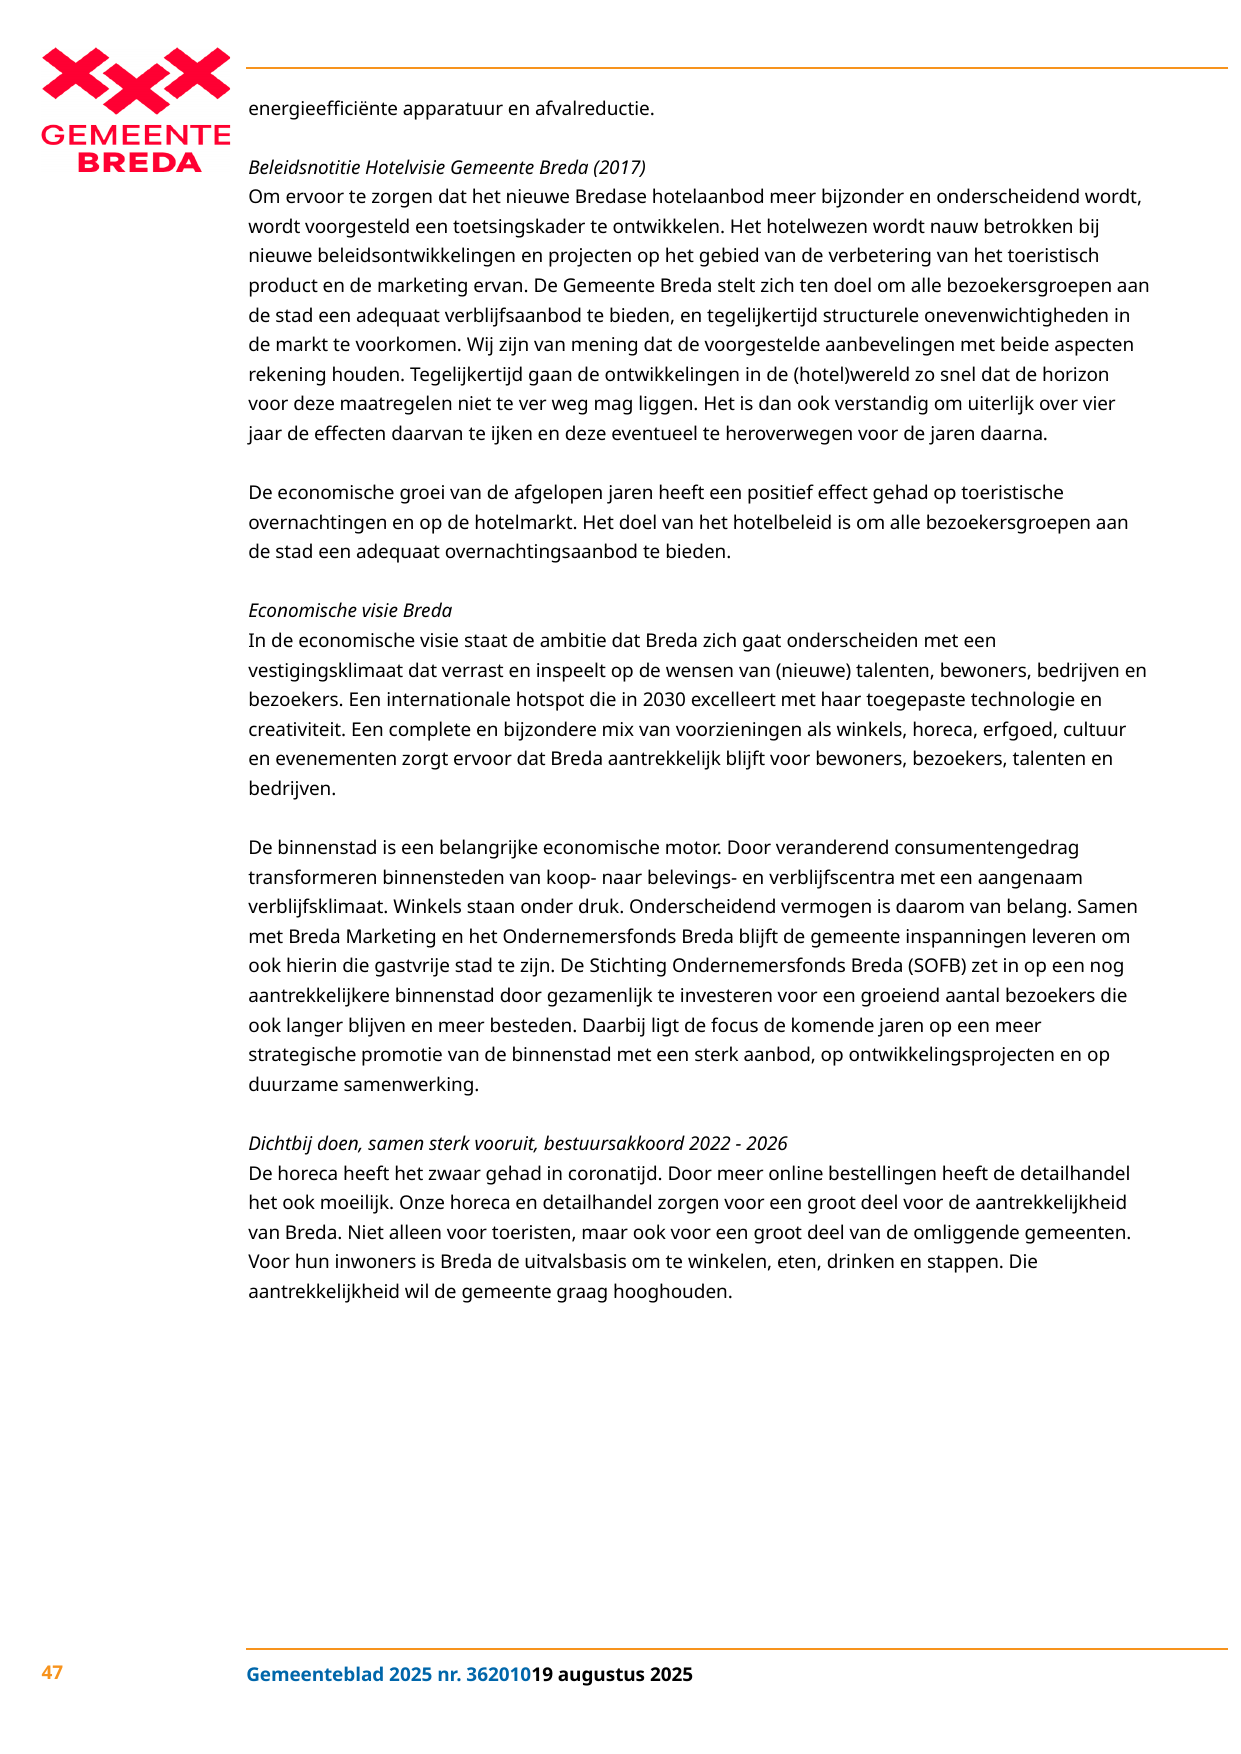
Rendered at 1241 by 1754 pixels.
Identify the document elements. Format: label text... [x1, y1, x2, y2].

text Om ervoor te zorgen dat het nieuwe Bredase hotelaanbod meer bijzonder en onderscheidend wordt, wordt voorgesteld een toetsingskader te ontwikkelen. Het hotelwezen wordt nauw betrokken bij nieuwe beleidsontwikkelingen en projecten op het gebied van de verbetering van het toeristisch product en de marketing ervan. De Gemeente Breda stelt zich ten doel om alle bezoekersgroepen aan de stad een adequaat verblijfsaanbod te bieden, en tegelijkertijd structurele onevenwichtigheden in de markt te voorkomen. Wij zijn van mening dat de voorgestelde aanbevelingen met beide aspecten rekening houden. Tegelijkertijd gaan de ontwikkelingen in de (hotel)wereld zo snel dat de horizon voor deze maatregelen niet te ver weg mag liggen. Het is dan ook verstandig om uiterlijk over vier jaar de effecten daarvan te ijken en deze eventueel te heroverwegen voor de jaren daarna. [248, 183, 1152, 446]
text Economische visie Breda [248, 598, 1152, 623]
text Dichtbij doen, samen sterk vooruit, bestuursakkoord 2022 - 2026 [248, 1130, 1152, 1156]
text energieefficiënte apparatuur en afvalreductie. [248, 95, 1152, 121]
text De economische groei van de afgelopen jaren heeft een positief effect gehad op toeristische overnachtingen en op de hotelmarkt. Het doel van het hotelbeleid is om alle bezoekersgroepen aan de stad een adequaat overnachtingsaanbod te bieden. [248, 479, 1152, 564]
picture [41, 47, 231, 172]
text De horeca heeft het zwaar gehad in coronatijd. Door meer online bestellingen heeft de detailhandel het ook moeilijk. Onze horeca en detailhandel zorgen voor een groot deel voor de aantrekkelijkheid van Breda. Niet alleen voor toeristen, maar ook voor een groot deel van de omliggende gemeenten. Voor hun inwoners is Breda de uitvalsbasis om te winkelen, eten, drinken en stappen. Die aantrekkelijkheid wil de gemeente graag hooghouden. [248, 1160, 1152, 1304]
text De binnenstad is een belangrijke economische motor. Door veranderend consumentengedrag transformeren binnensteden van koop- naar belevings- en verblijfscentra met een aangenaam verblijfsklimaat. Winkels staan onder druk. Onderscheidend vermogen is daarom van belang. Samen met Breda Marketing en het Ondernemersfonds Breda blijft de gemeente inspanningen leveren om ook hierin die gastvrije stad te zijn. De Stichting Ondernemersfonds Breda (SOFB) zet in op een nog aantrekkelijkere binnenstad door gezamenlijk te investeren voor een groeiend aantal bezoekers die ook langer blijven en meer besteden. Daarbij ligt de focus de komende jaren op een meer strategische promotie van de binnenstad met een sterk aanbod, op ontwikkelingsprojecten en op duurzame samenwerking. [248, 834, 1152, 1097]
text Beleidsnotitie Hotelvisie Gemeente Breda (2017) [248, 154, 1152, 180]
text In de economische visie staat de ambitie dat Breda zich gaat onderscheiden met een vestigingsklimaat dat verrast en inspeelt op de wensen van (nieuwe) talenten, bewoners, bedrijven en bezoekers. Een internationale hotspot die in 2030 excelleert met haar toegepaste technologie en creativiteit. Een complete en bijzondere mix van voorzieningen als winkels, horeca, erfgoed, cultuur en evenementen zorgt ervoor dat Breda aantrekkelijk blijft voor bewoners, bezoekers, talenten en bedrijven. [248, 627, 1152, 801]
